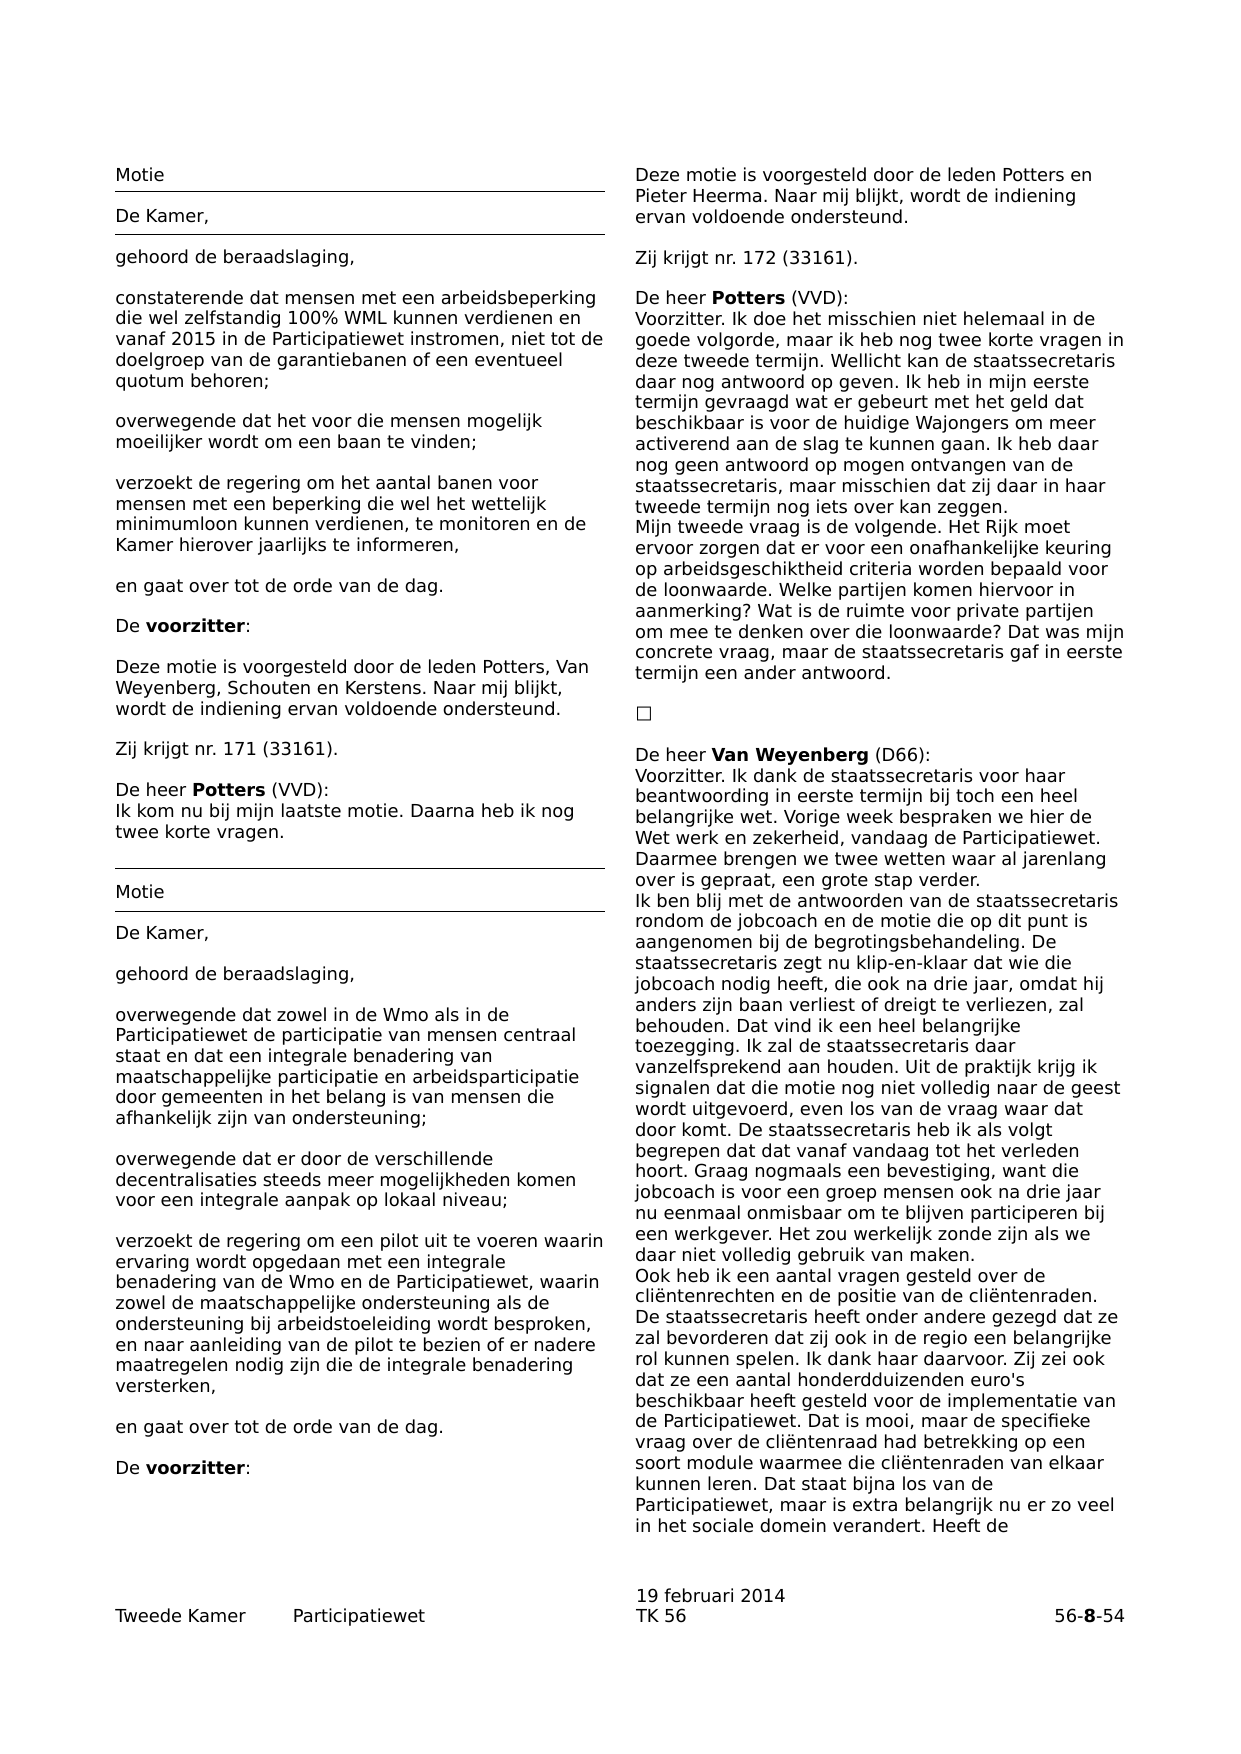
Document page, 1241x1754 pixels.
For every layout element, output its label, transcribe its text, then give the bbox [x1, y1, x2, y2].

text overwegende dat zowel in de Wmo als in de Participatiewet de participatie van mensen centraal staat en dat een integrale benadering van maatschappelijke participatie en arbeidsparticipatie door gemeenten in het belang is van mensen die afhankelijk zijn van ondersteuning; [115, 1004, 605, 1129]
text De heer Potters (VVD): [635, 288, 1125, 309]
text constaterende dat mensen met een arbeidsbeperking die wel zelfstandig 100% WML kunnen verdienen en vanaf 2015 in de Participatiewet instromen, niet tot de doelgroep van de garantiebanen of een eventueel quotum behoren; [115, 287, 605, 391]
text Ook heb ik een aantal vragen gesteld over de cliëntenrechten en de positie van de cliëntenraden. De staatssecretaris heeft onder andere gezegd dat ze zal bevorderen dat zij ook in de regio een belangrijke rol kunnen spelen. Ik dank haar daarvoor. Zij zei ook dat ze een aantal honderdduizenden euro's beschikbaar heeft gesteld voor de implementatie van de Participatiewet. Dat is mooi, maar de specifieke vraag over de cliëntenraad had betrekking op een soort module waarmee die cliëntenraden van elkaar kunnen leren. Dat staat bijna los van de Participatiewet, maar is extra belangrijk nu er zo veel in het sociale domein verandert. Heeft de [635, 1265, 1125, 1536]
text Deze motie is voorgesteld door de leden Potters en Pieter Heerma. Naar mij blijkt, wordt de indiening ervan voldoende ondersteund. [635, 165, 1125, 227]
text verzoekt de regering om een pilot uit te voeren waarin ervaring wordt opgedaan met een integrale benadering van de Wmo en de Participatiewet, waarin zowel de maatschappelijke ondersteuning als de ondersteuning bij arbeidstoeleiding wordt besproken, en naar aanleiding van de pilot te bezien of er nadere maatregelen nodig zijn die de integrale benadering versterken, [115, 1231, 605, 1397]
text De voorzitter: [115, 1457, 605, 1478]
text verzoekt de regering om het aantal banen voor mensen met een beperking die wel het wettelijk minimumloon kunnen verdienen, te monitoren en de Kamer hierover jaarlijks te informeren, [115, 473, 605, 556]
text Mijn tweede vraag is de volgende. Het Rijk moet ervoor zorgen dat er voor een onafhankelijke keuring op arbeidsgeschiktheid criteria worden bepaald voor de loonwaarde. Welke partijen komen hiervoor in aanmerking? Wat is de ruimte voor private partijen om mee te denken over die loonwaarde? Dat was mijn concrete vraag, maar de staatssecretaris gaf in eerste termijn een ander antwoord. [635, 517, 1125, 684]
text gehoord de beraadslaging, [115, 247, 605, 267]
text De Kamer, [115, 923, 605, 944]
text ⬜ [635, 704, 1125, 725]
text en gaat over tot de orde van de dag. [115, 1417, 605, 1437]
text De heer Potters (VVD): [115, 780, 605, 801]
text overwegende dat er door de verschillende decentralisaties steeds meer mogelijkheden komen voor een integrale aanpak op lokaal niveau; [115, 1149, 605, 1211]
text gehoord de beraadslaging, [115, 964, 605, 984]
text Voorzitter. Ik dank de staatssecretaris voor haar beantwoording in eerste termijn bij toch een heel belangrijke wet. Vorige week bespraken we hier de Wet werk en zekerheid, vandaag de Participatiewet. Daarmee brengen we twee wetten waar al jarenlang over is gepraat, een grote stap verder. [635, 765, 1125, 890]
text Motie [115, 165, 605, 186]
text Zij krijgt nr. 172 (33161). [635, 247, 1125, 268]
text Deze motie is voorgesteld door de leden Potters, Van Weyenberg, Schouten en Kerstens. Naar mij blijkt, wordt de indiening ervan voldoende ondersteund. [115, 657, 605, 719]
text Ik ben blij met de antwoorden van de staatssecretaris rondom de jobcoach en de motie die op dit punt is aangenomen bij de begrotingsbehandeling. De staatssecretaris zegt nu klip-en-klaar dat wie die jobcoach nodig heeft, die ook na drie jaar, omdat hij anders zijn baan verliest of dreigt te verliezen, zal behouden. Dat vind ik een heel belangrijke toezegging. Ik zal de staatssecretaris daar vanzelfsprekend aan houden. Uit de praktijk krijg ik signalen dat die motie nog niet volledig naar de geest wordt uitgevoerd, even los van de vraag waar dat door komt. De staatssecretaris heb ik als volgt begrepen dat dat vanaf vandaag tot het verleden hoort. Graag nogmaals een bevestiging, want die jobcoach is voor een groep mensen ook na drie jaar nu eenmaal onmisbaar om te blijven participeren bij een werkgever. Het zou werkelijk zonde zijn als we daar niet volledig gebruik van maken. [635, 890, 1125, 1265]
text en gaat over tot de orde van de dag. [115, 576, 605, 596]
text Voorzitter. Ik doe het misschien niet helemaal in de goede volgorde, maar ik heb nog twee korte vragen in deze tweede termijn. Wellicht kan de staatssecretaris daar nog antwoord op geven. Ik heb in mijn eerste termijn gevraagd wat er gebeurt met het geld dat beschikbaar is voor de huidige Wajongers om meer activerend aan de slag te kunnen gaan. Ik heb daar nog geen antwoord op mogen ontvangen van de staatssecretaris, maar misschien dat zij daar in haar tweede termijn nog iets over kan zeggen. [635, 309, 1125, 517]
text Motie [115, 882, 605, 903]
text overwegende dat het voor die mensen mogelijk moeilijker wordt om een baan te vinden; [115, 411, 605, 453]
text De heer Van Weyenberg (D66): [635, 745, 1125, 765]
text Zij krijgt nr. 171 (33161). [115, 739, 605, 760]
text De voorzitter: [115, 616, 605, 637]
text De Kamer, [115, 206, 605, 227]
text Ik kom nu bij mijn laatste motie. Daarna heb ik nog twee korte vragen. [115, 801, 605, 842]
